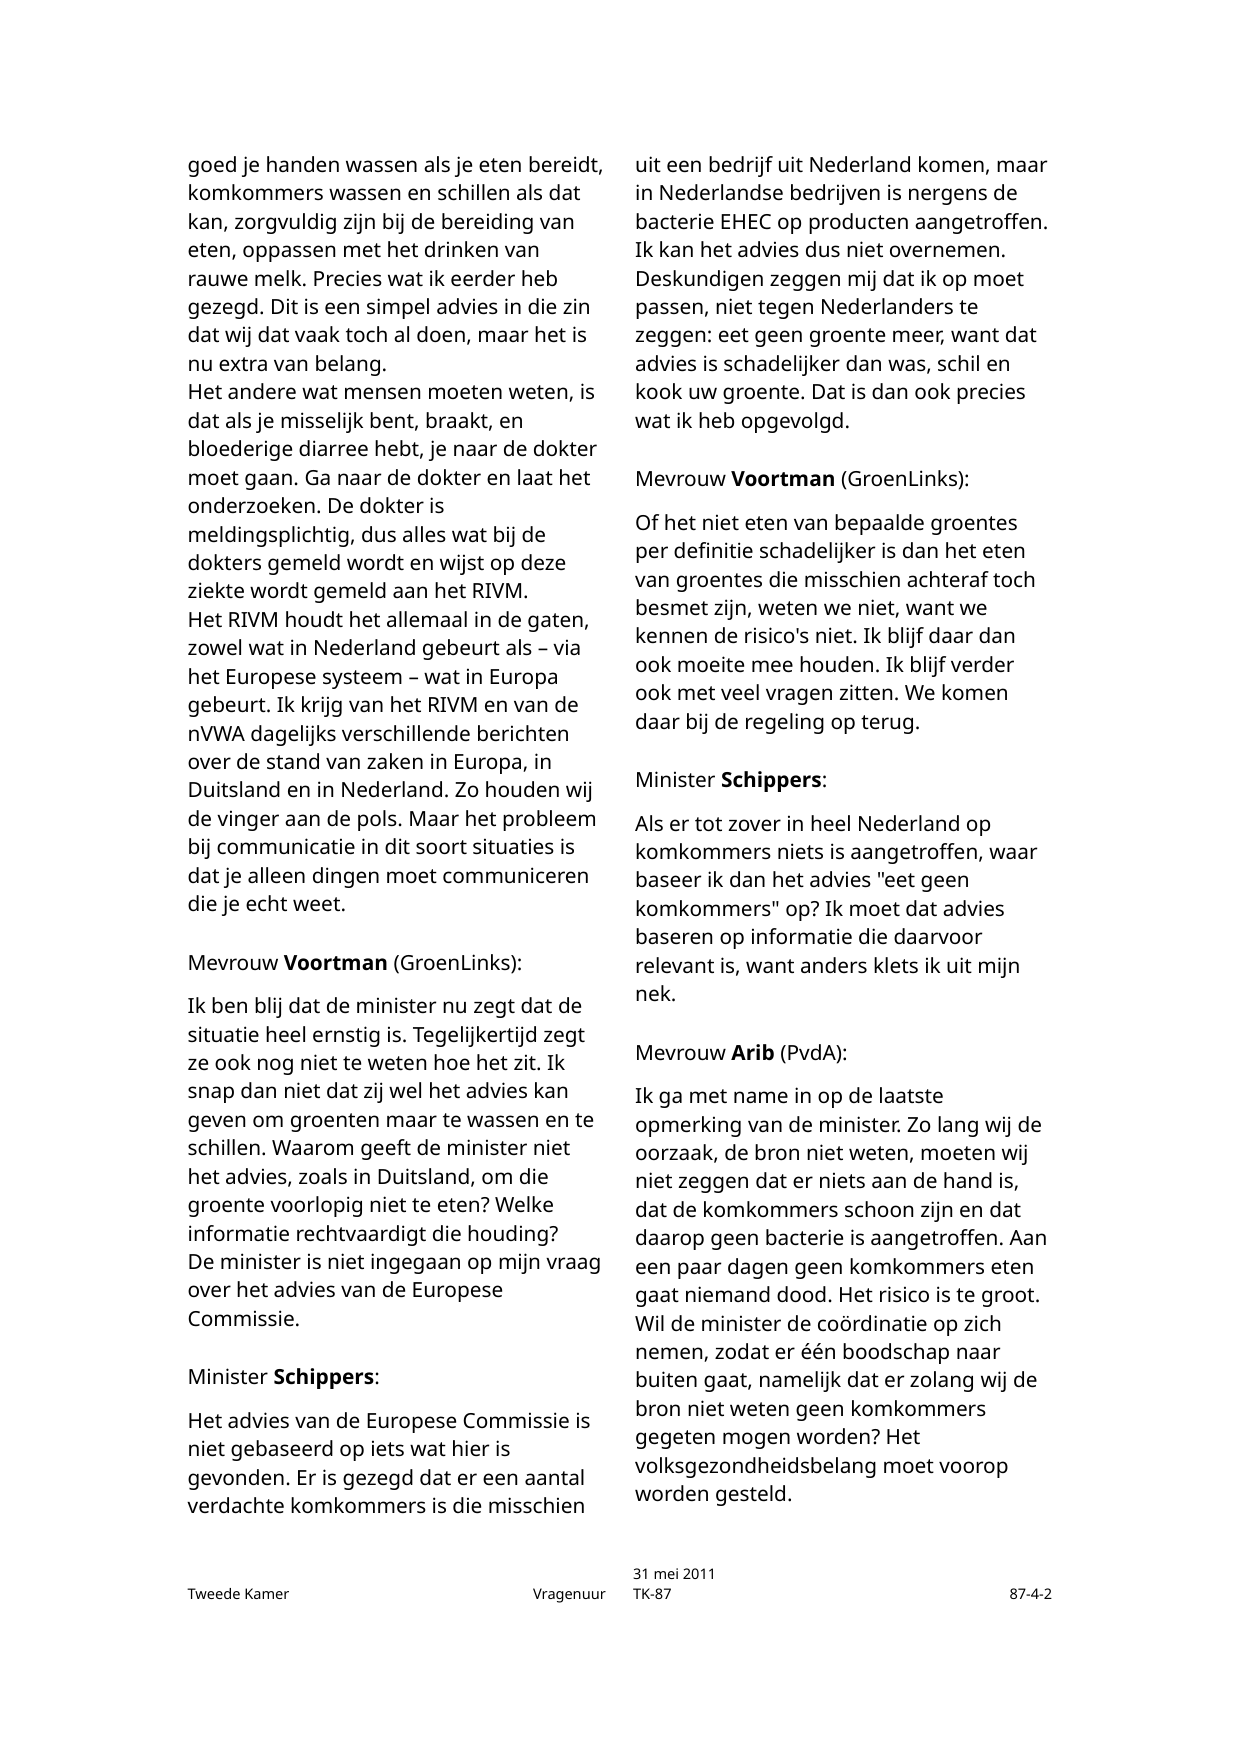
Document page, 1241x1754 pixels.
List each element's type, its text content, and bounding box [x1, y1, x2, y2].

text Mevrouw Voortman (GroenLinks): [635, 464, 1053, 493]
text Ik ben blij dat de minister nu zegt dat de situatie heel ernstig is. Tegelijkertijd zegt ze ook nog niet te weten hoe het zit. Ik snap dan niet dat zij wel het advies kan geven om groenten maar te wassen en te schillen. Waarom geeft de minister niet het advies, zoals in Duitsland, om die groente voorlopig niet te eten? Welke informatie rechtvaardigt die houding? [187, 991, 605, 1247]
text Of het niet eten van bepaalde groentes per definitie schadelijker is dan het eten van groentes die misschien achteraf toch besmet zijn, weten we niet, want we kennen de risico's niet. Ik blijf daar dan ook moeite mee houden. Ik blijf verder ook met veel vragen zitten. We komen daar bij de regeling op terug. [635, 508, 1053, 735]
text Minister Schippers: [187, 1362, 605, 1391]
text Deskundigen zeggen mij dat ik op moet passen, niet tegen Nederlanders te zeggen: eet geen groente meer, want dat advies is schadelijker dan was, schil en kook uw groente. Dat is dan ook precies wat ik heb opgevolgd. [635, 264, 1053, 434]
text Het advies van de Europese Commissie is niet gebaseerd op iets wat hier is gevonden. Er is gezegd dat er een aantal verdachte komkommers is die misschien [187, 1406, 605, 1520]
text Als er tot zover in heel Nederland op komkommers niets is aangetroffen, waar baseer ik dan het advies "eet geen komkommers" op? Ik moet dat advies baseren op informatie die daarvoor relevant is, want anders klets ik uit mijn nek. [635, 809, 1053, 1008]
text Het RIVM houdt het allemaal in de gaten, zowel wat in Nederland gebeurt als – via het Europese systeem – wat in Europa gebeurt. Ik krijg van het RIVM en van de nVWA dagelijks verschillende berichten over de stand van zaken in Europa, in Duitsland en in Nederland. Zo houden wij de vinger aan de pols. Maar het probleem bij communicatie in dit soort situaties is dat je alleen dingen moet communiceren die je echt weet. [187, 605, 605, 918]
text De minister is niet ingegaan op mijn vraag over het advies van de Europese Commissie. [187, 1247, 605, 1332]
text uit een bedrijf uit Nederland komen, maar in Nederlandse bedrijven is nergens de bacterie EHEC op producten aangetroffen. Ik kan het advies dus niet overnemen. [635, 150, 1053, 264]
text Mevrouw Arib (PvdA): [635, 1038, 1053, 1066]
text Ik ga met name in op de laatste opmerking van de minister. Zo lang wij de oorzaak, de bron niet weten, moeten wij niet zeggen dat er niets aan de hand is, dat de komkommers schoon zijn en dat daarop geen bacterie is aangetroffen. Aan een paar dagen geen komkommers eten gaat niemand dood. Het risico is te groot. Wil de minister de coördinatie op zich nemen, zodat er één boodschap naar buiten gaat, namelijk dat er zolang wij de bron niet weten geen komkommers gegeten mogen worden? Het volksgezondheidsbelang moet voorop worden gesteld. [635, 1081, 1053, 1508]
text Het andere wat mensen moeten weten, is dat als je misselijk bent, braakt, en bloederige diarree hebt, je naar de dokter moet gaan. Ga naar de dokter en laat het onderzoeken. De dokter is meldingsplichtig, dus alles wat bij de dokters gemeld wordt en wijst op deze ziekte wordt gemeld aan het RIVM. [187, 377, 605, 605]
text Minister Schippers: [635, 765, 1053, 794]
text Mevrouw Voortman (GroenLinks): [187, 948, 605, 976]
text goed je handen wassen als je eten bereidt, komkommers wassen en schillen als dat kan, zorgvuldig zijn bij de bereiding van eten, oppassen met het drinken van rauwe melk. Precies wat ik eerder heb gezegd. Dit is een simpel advies in die zin dat wij dat vaak toch al doen, maar het is nu extra van belang. [187, 150, 605, 377]
